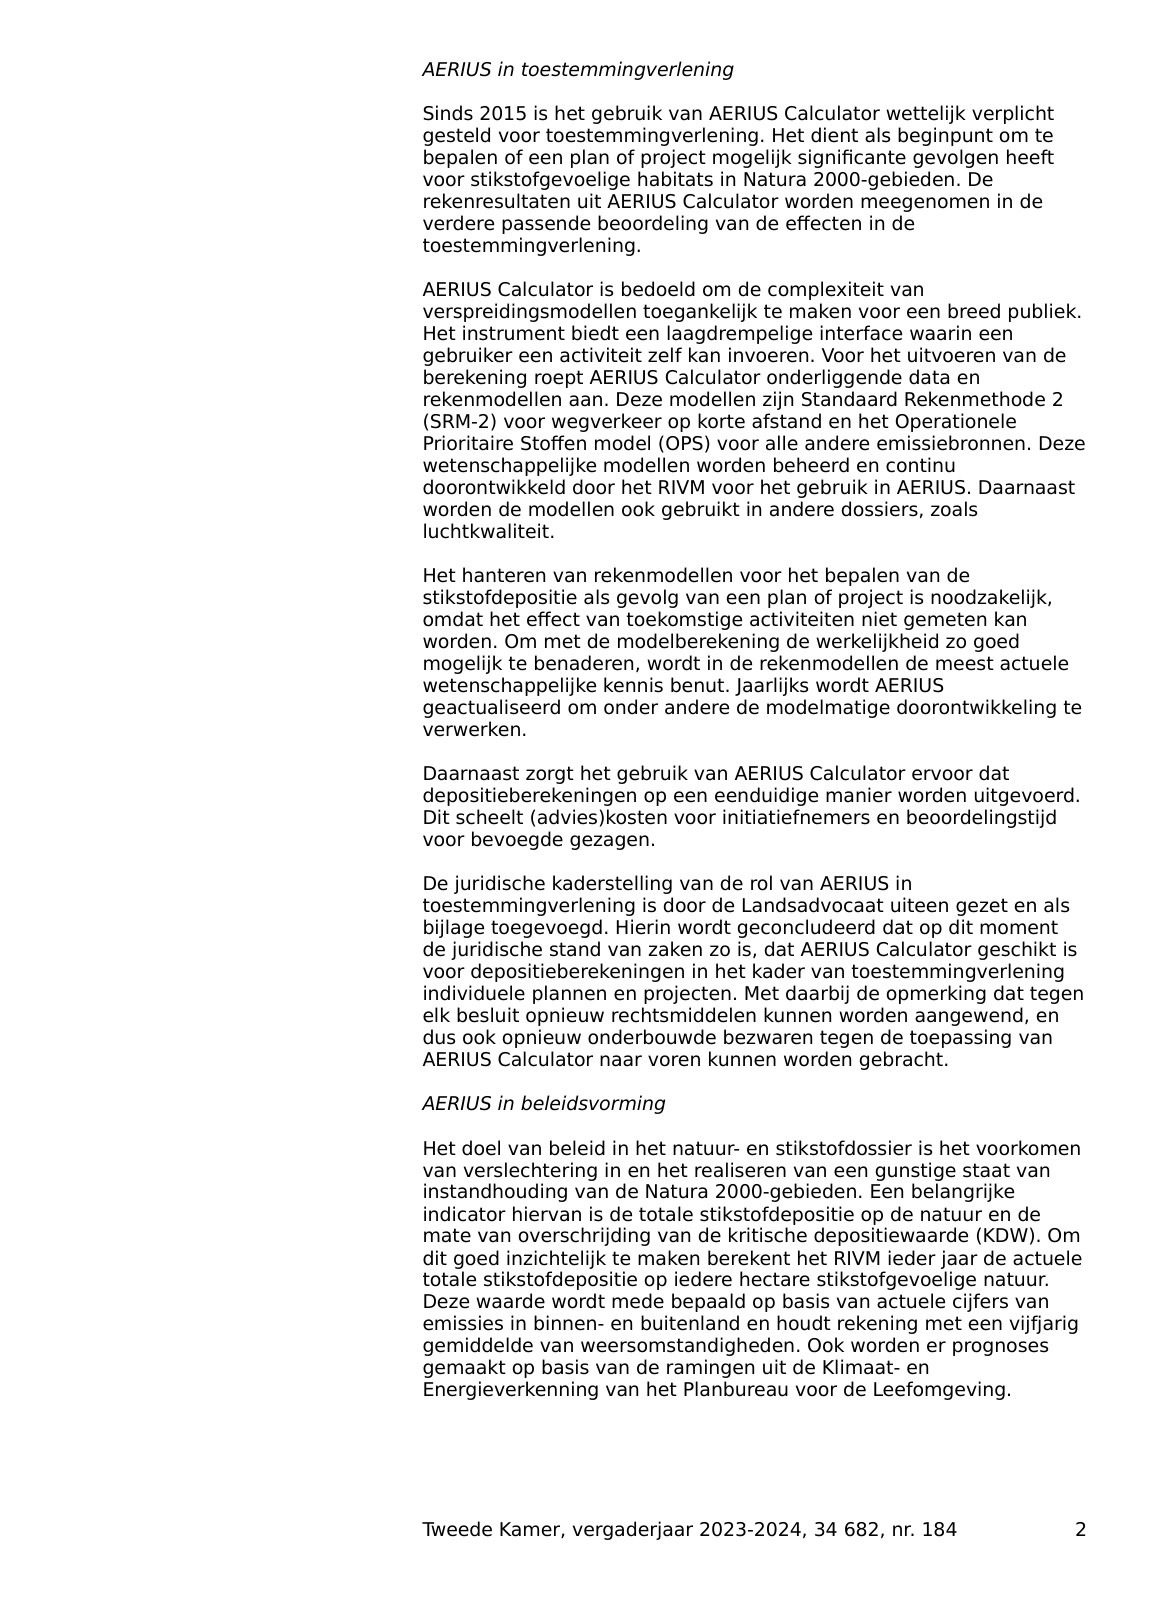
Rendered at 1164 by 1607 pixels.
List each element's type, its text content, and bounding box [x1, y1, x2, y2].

text Het hanteren van rekenmodellen voor het bepalen van de stikstofdepositie als gevolg van een plan of project is noodzakelijk, omdat het effect van toekomstige activiteiten niet gemeten kan worden. Om met de modelberekening de werkelijkheid zo goed mogelijk te benaderen, wordt in de rekenmodellen de meest actuele wetenschappelijke kennis benut. Jaarlijks wordt AERIUS geactualiseerd om onder andere de modelmatige doorontwikkeling te verwerken. [422, 565, 1087, 741]
text Sinds 2015 is het gebruik van AERIUS Calculator wettelijk verplicht gesteld voor toestemmingverlening. Het dient als beginpunt om te bepalen of een plan of project mogelijk significante gevolgen heeft voor stikstofgevoelige habitats in Natura 2000-gebieden. De rekenresultaten uit AERIUS Calculator worden meegenomen in de verdere passende beoordeling van de effecten in de toestemmingverlening. [422, 103, 1087, 257]
text Daarnaast zorgt het gebruik van AERIUS Calculator ervoor dat depositieberekeningen op een eenduidige manier worden uitgevoerd. Dit scheelt (advies)kosten voor initiatiefnemers en beoordelingstijd voor bevoegde gezagen. [422, 763, 1087, 851]
text De juridische kaderstelling van de rol van AERIUS in toestemmingverlening is door de Landsadvocaat uiteen gezet en als bijlage toegevoegd. Hierin wordt geconcludeerd dat op dit moment de juridische stand van zaken zo is, dat AERIUS Calculator geschikt is voor depositieberekeningen in het kader van toestemmingverlening individuele plannen en projecten. Met daarbij de opmerking dat tegen elk besluit opnieuw rechtsmiddelen kunnen worden aangewend, en dus ook opnieuw onderbouwde bezwaren tegen de toepassing van AERIUS Calculator naar voren kunnen worden gebracht. [422, 873, 1087, 1071]
subtitle AERIUS in toestemmingverlening [422, 59, 1087, 81]
text AERIUS Calculator is bedoeld om de complexiteit van verspreidingsmodellen toegankelijk te maken voor een breed publiek. Het instrument biedt een laagdrempelige interface waarin een gebruiker een activiteit zelf kan invoeren. Voor het uitvoeren van de berekening roept AERIUS Calculator onderliggende data en rekenmodellen aan. Deze modellen zijn Standaard Rekenmethode 2 (SRM-2) voor wegverkeer op korte afstand en het Operationele Prioritaire Stoffen model (OPS) voor alle andere emissiebronnen. Deze wetenschappelijke modellen worden beheerd en continu doorontwikkeld door het RIVM voor het gebruik in AERIUS. Daarnaast worden de modellen ook gebruikt in andere dossiers, zoals luchtkwaliteit. [422, 279, 1087, 543]
subtitle AERIUS in beleidsvorming [422, 1093, 1087, 1115]
text Het doel van beleid in het natuur- en stikstofdossier is het voorkomen van verslechtering in en het realiseren van een gunstige staat van instandhouding van de Natura 2000-gebieden. Een belangrijke indicator hiervan is de totale stikstofdepositie op de natuur en de mate van overschrijding van de kritische depositiewaarde (KDW). Om dit goed inzichtelijk te maken berekent het RIVM ieder jaar de actuele totale stikstofdepositie op iedere hectare stikstofgevoelige natuur. Deze waarde wordt mede bepaald op basis van actuele cijfers van emissies in binnen- en buitenland en houdt rekening met een vijfjarig gemiddelde van weersomstandigheden. Ook worden er prognoses gemaakt op basis van de ramingen uit de Klimaat- en Energieverkenning van het Planbureau voor de Leefomgeving. [422, 1137, 1087, 1401]
